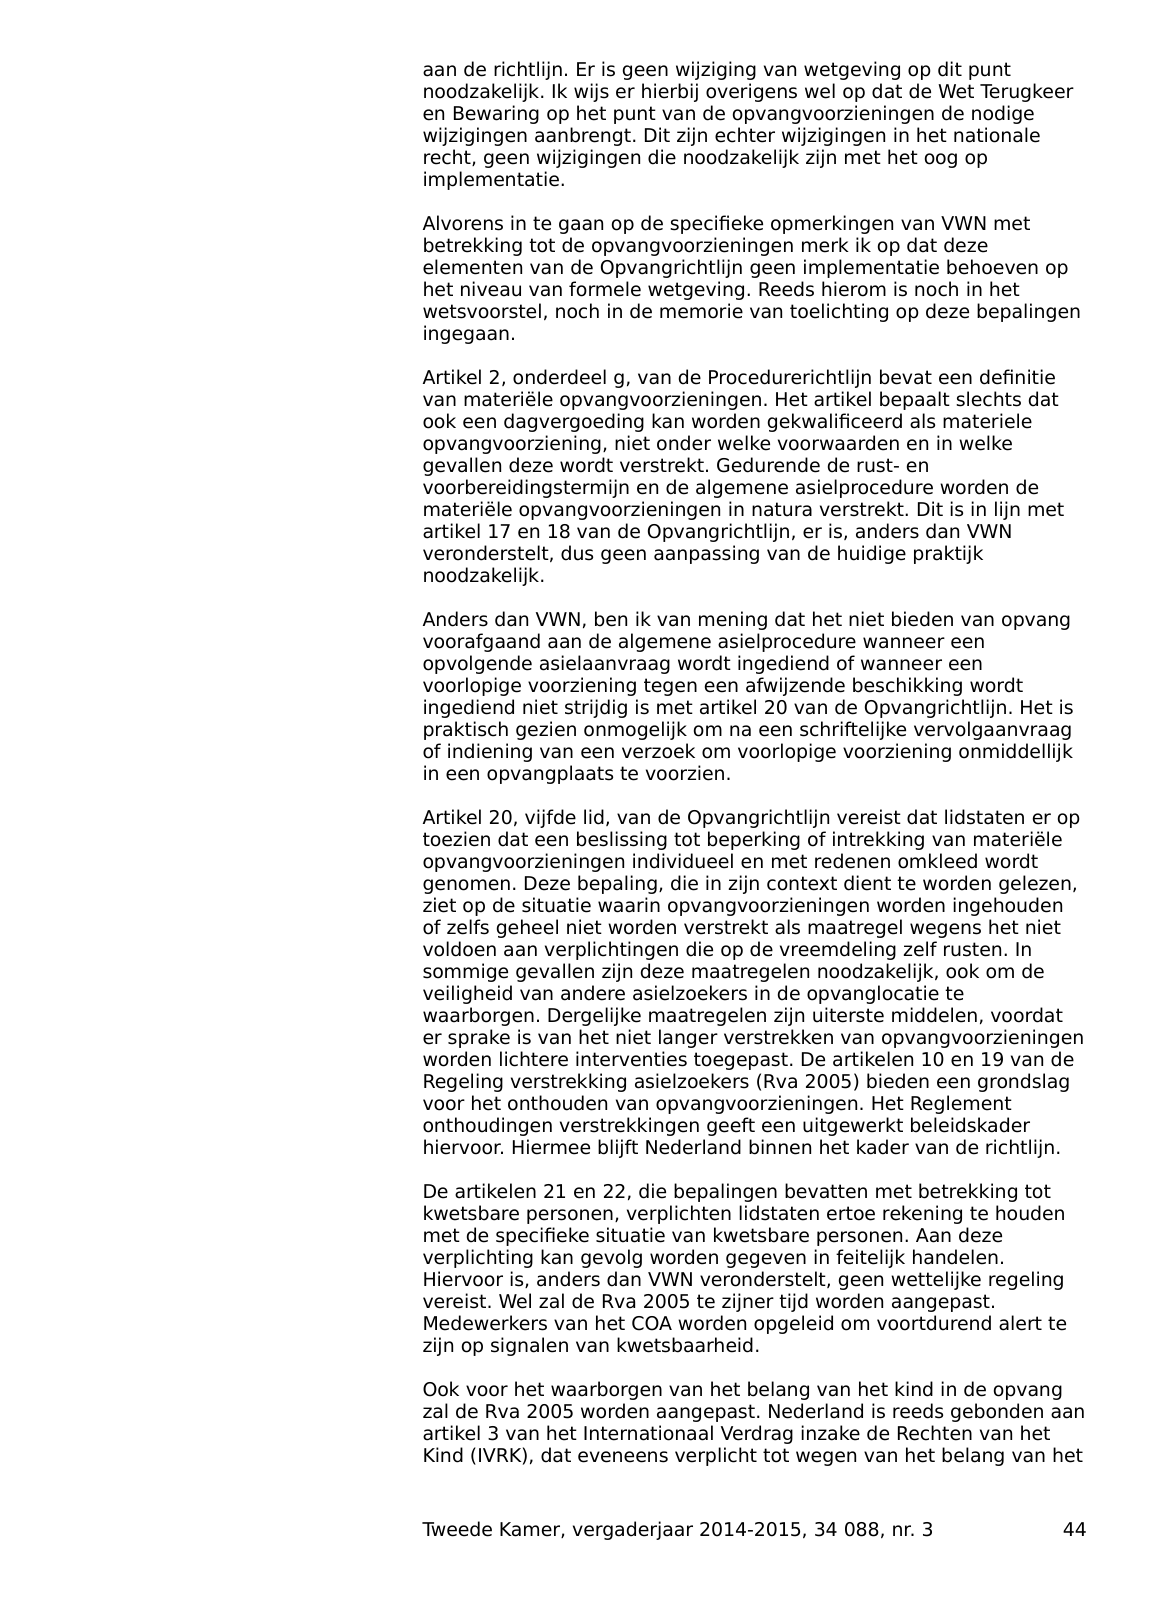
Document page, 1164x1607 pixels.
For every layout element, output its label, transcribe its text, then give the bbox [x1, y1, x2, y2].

text Anders dan VWN, ben ik van mening dat het niet bieden van opvang voorafgaand aan de algemene asielprocedure wanneer een opvolgende asielaanvraag wordt ingediend of wanneer een voorlopige voorziening tegen een afwijzende beschikking wordt ingediend niet strijdig is met artikel 20 van de Opvangrichtlijn. Het is praktisch gezien onmogelijk om na een schriftelijke vervolgaanvraag of indiening van een verzoek om voorlopige voorziening onmiddellijk in een opvangplaats te voorzien. [422, 609, 1087, 785]
text De artikelen 21 en 22, die bepalingen bevatten met betrekking tot kwetsbare personen, verplichten lidstaten ertoe rekening te houden met de specifieke situatie van kwetsbare personen. Aan deze verplichting kan gevolg worden gegeven in feitelijk handelen. Hiervoor is, anders dan VWN veronderstelt, geen wettelijke regeling vereist. Wel zal de Rva 2005 te zijner tijd worden aangepast. Medewerkers van het COA worden opgeleid om voortdurend alert te zijn op signalen van kwetsbaarheid. [422, 1181, 1087, 1357]
text Ook voor het waarborgen van het belang van het kind in de opvang zal de Rva 2005 worden aangepast. Nederland is reeds gebonden aan artikel 3 van het Internationaal Verdrag inzake de Rechten van het Kind (IVRK), dat eveneens verplicht tot wegen van het belang van het [422, 1379, 1087, 1467]
text Artikel 20, vijfde lid, van de Opvangrichtlijn vereist dat lidstaten er op toezien dat een beslissing tot beperking of intrekking van materiële opvangvoorzieningen individueel en met redenen omkleed wordt genomen. Deze bepaling, die in zijn context dient te worden gelezen, ziet op de situatie waarin opvangvoorzieningen worden ingehouden of zelfs geheel niet worden verstrekt als maatregel wegens het niet voldoen aan verplichtingen die op de vreemdeling zelf rusten. In sommige gevallen zijn deze maatregelen noodzakelijk, ook om de veiligheid van andere asielzoekers in de opvanglocatie te waarborgen. Dergelijke maatregelen zijn uiterste middelen, voordat er sprake is van het niet langer verstrekken van opvangvoorzieningen worden lichtere interventies toegepast. De artikelen 10 en 19 van de Regeling verstrekking asielzoekers (Rva 2005) bieden een grondslag voor het onthouden van opvangvoorzieningen. Het Reglement onthoudingen verstrekkingen geeft een uitgewerkt beleidskader hiervoor. Hiermee blijft Nederland binnen het kader van de richtlijn. [422, 807, 1087, 1159]
text aan de richtlijn. Er is geen wijziging van wetgeving op dit punt noodzakelijk. Ik wijs er hierbij overigens wel op dat de Wet Terugkeer en Bewaring op het punt van de opvangvoorzieningen de nodige wijzigingen aanbrengt. Dit zijn echter wijzigingen in het nationale recht, geen wijzigingen die noodzakelijk zijn met het oog op implementatie. [422, 59, 1087, 191]
text Artikel 2, onderdeel g, van de Procedurerichtlijn bevat een definitie van materiële opvangvoorzieningen. Het artikel bepaalt slechts dat ook een dagvergoeding kan worden gekwalificeerd als materiele opvangvoorziening, niet onder welke voorwaarden en in welke gevallen deze wordt verstrekt. Gedurende de rust- en voorbereidingstermijn en de algemene asielprocedure worden de materiële opvangvoorzieningen in natura verstrekt. Dit is in lijn met artikel 17 en 18 van de Opvangrichtlijn, er is, anders dan VWN veronderstelt, dus geen aanpassing van de huidige praktijk noodzakelijk. [422, 367, 1087, 587]
text Alvorens in te gaan op de specifieke opmerkingen van VWN met betrekking tot de opvangvoorzieningen merk ik op dat deze elementen van de Opvangrichtlijn geen implementatie behoeven op het niveau van formele wetgeving. Reeds hierom is noch in het wetsvoorstel, noch in de memorie van toelichting op deze bepalingen ingegaan. [422, 213, 1087, 345]
